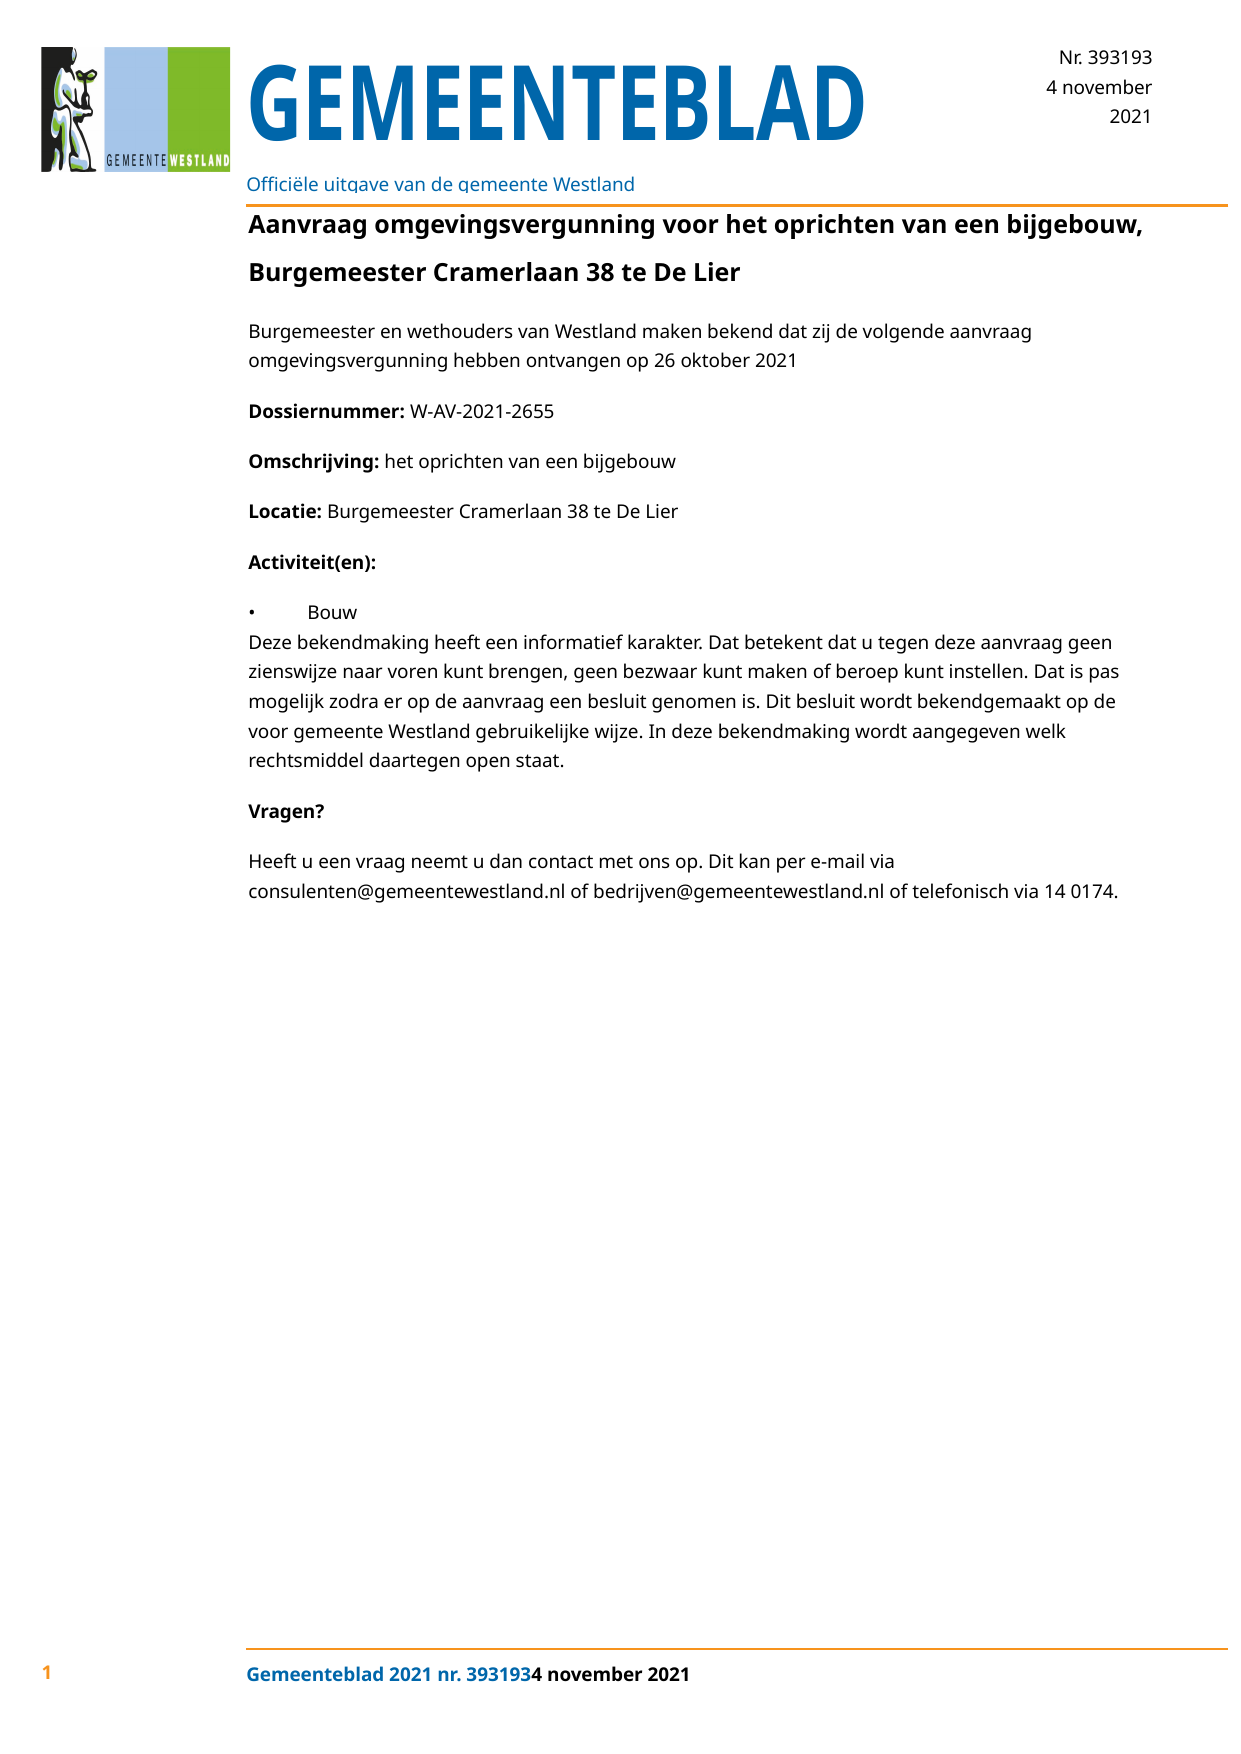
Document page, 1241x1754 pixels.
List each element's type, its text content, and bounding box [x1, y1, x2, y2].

text Vragen? [248, 798, 1152, 824]
text Deze bekendmaking heeft een informatief karakter. Dat betekent dat u tegen deze aanvraag geen zienswijze naar voren kunt brengen, geen bezwaar kunt maken of beroep kunt instellen. Dat is pas mogelijk zodra er op de aanvraag een besluit genomen is. Dit besluit wordt bekendgemaakt op de voor gemeente Westland gebruikelijke wijze. In deze bekendmaking wordt aangegeven welk rechtsmiddel daartegen open staat. [248, 629, 1152, 773]
list Bouw [248, 599, 1152, 625]
text Activiteit(en): [248, 549, 1152, 575]
text Dossiernummer: W-AV-2021-2655 [248, 398, 1152, 424]
text Heeft u een vraag neemt u dan contact met ons op. Dit kan per e-mail via consulenten@gemeentewestland.nl of bedrijven@gemeentewestland.nl of telefonisch via 14 0174. [248, 848, 1152, 904]
text Burgemeester en wethouders van Westland maken bekend dat zij de volgende aanvraag omgevingsvergunning hebben ontvangen op 26 oktober 2021 [248, 318, 1152, 373]
text Locatie: Burgemeester Cramerlaan 38 te De Lier [248, 499, 1152, 524]
picture [41, 47, 231, 172]
text Omschrijving: het oprichten van een bijgebouw [248, 448, 1152, 474]
text Aanvraag omgevingsvergunning voor het oprichten van een bijgebouw, Burgemeester Cramerlaan 38 te De Lier [248, 207, 1152, 288]
